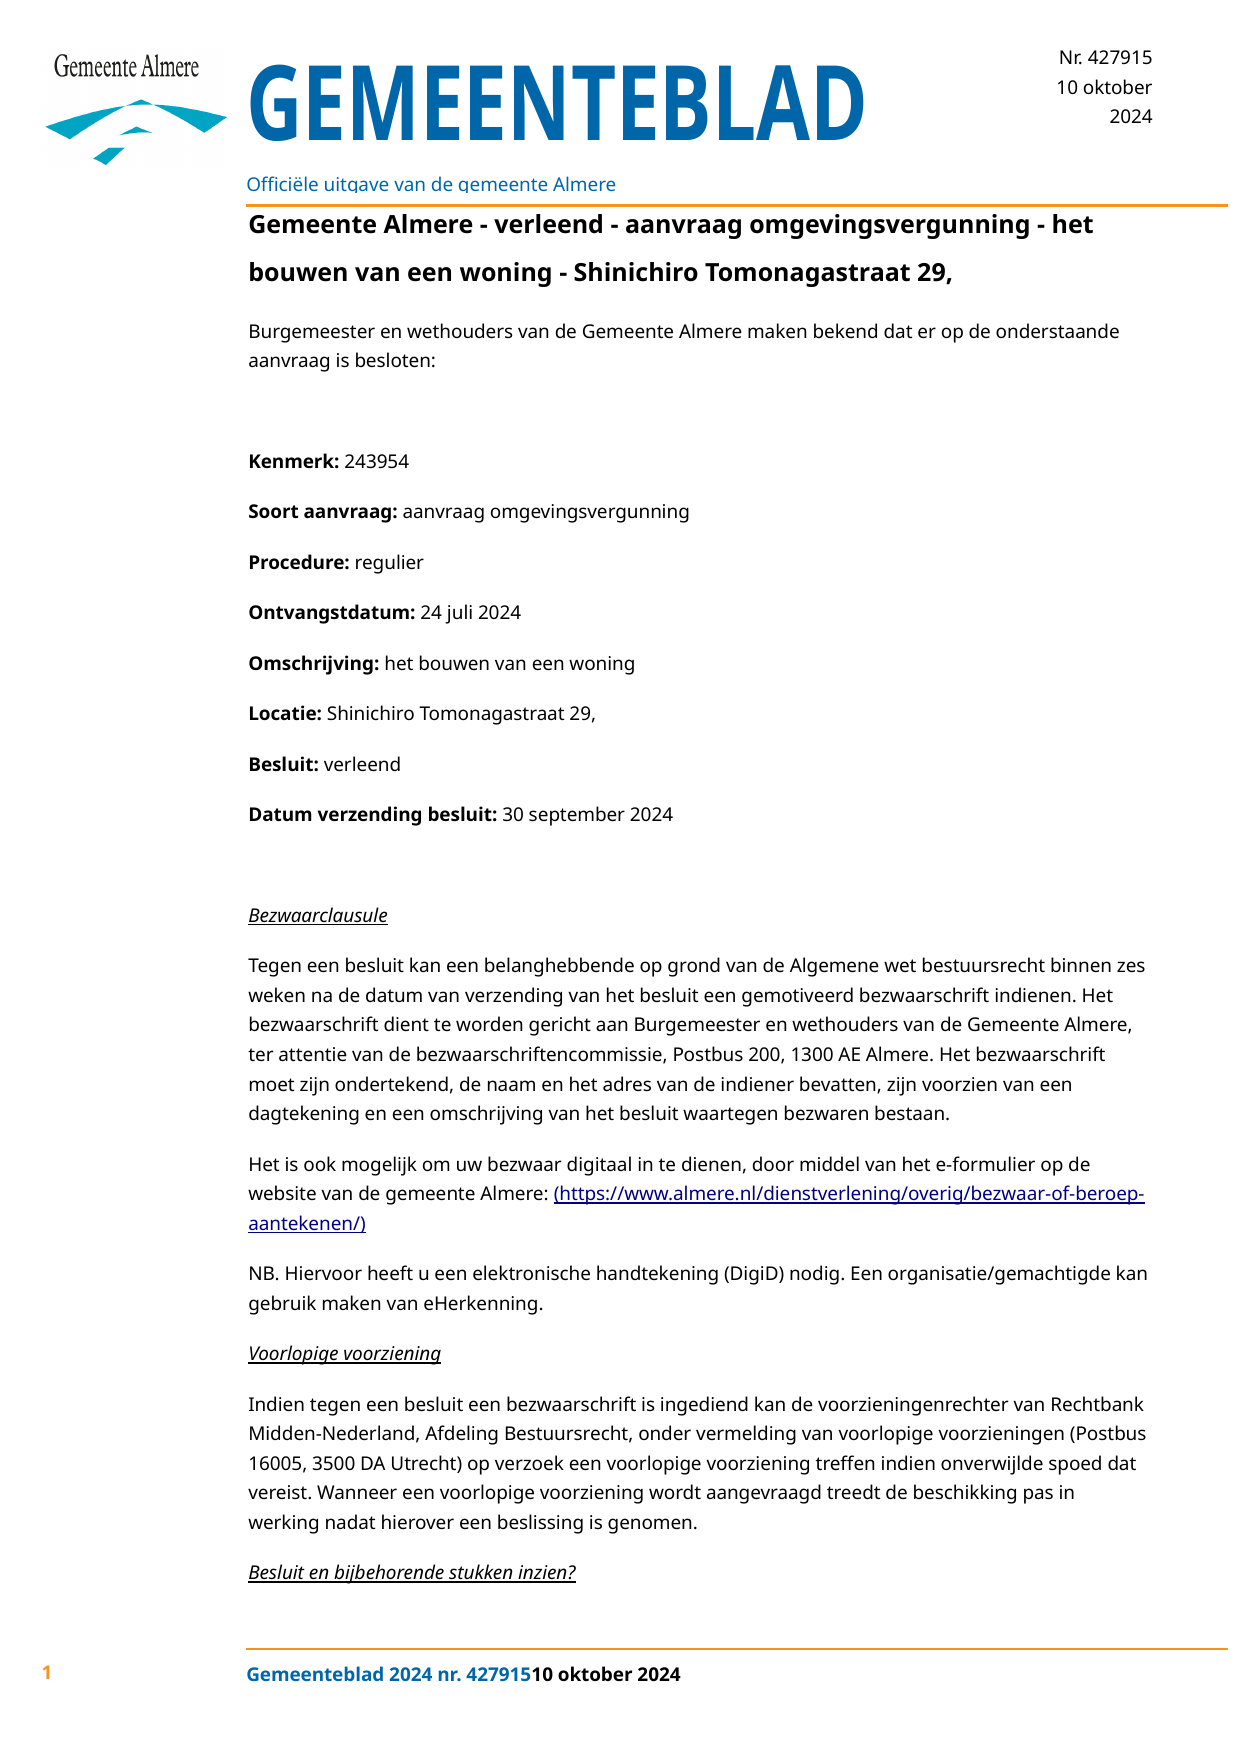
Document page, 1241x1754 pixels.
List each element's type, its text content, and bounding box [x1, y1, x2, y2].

text Tegen een besluit kan een belanghebbende op grond van de Algemene wet bestuursrecht binnen zes weken na de datum van verzending van het besluit een gemotiveerd bezwaarschrift indienen. Het bezwaarschrift dient te worden gericht aan Burgemeester en wethouders van de Gemeente Almere, ter attentie van de bezwaarschriftencommissie, Postbus 200, 1300 AE Almere. Het bezwaarschrift moet zijn ondertekend, de naam en het adres van de indiener bevatten, zijn voorzien van een dagtekening en een omschrijving van het besluit waartegen bezwaren bestaan. [248, 952, 1152, 1126]
text Kenmerk: 243954 [248, 448, 1152, 474]
text NB. Hiervoor heeft u een elektronische handtekening (DigiD) nodig. Een organisatie/gemachtigde kan gebruik maken van eHerkenning. [248, 1260, 1152, 1316]
text Procedure: regulier [248, 549, 1152, 575]
text Burgemeester en wethouders van de Gemeente Almere maken bekend dat er op de onderstaande aanvraag is besloten: [248, 318, 1152, 373]
text Indien tegen een besluit een bezwaarschrift is ingediend kan de voorzieningenrechter van Rechtbank Midden-Nederland, Afdeling Bestuursrecht, onder vermelding van voorlopige voorzieningen (Postbus 16005, 3500 DA Utrecht) op verzoek een voorlopige voorziening treffen indien onverwijlde spoed dat vereist. Wanneer een voorlopige voorziening wordt aangevraagd treedt de beschikking pas in werking nadat hierover een beslissing is genomen. [248, 1391, 1152, 1535]
text Gemeente Almere - verleend - aanvraag omgevingsvergunning - het bouwen van een woning - Shinichiro Tomonagastraat 29, [248, 207, 1152, 288]
text Besluit: verleend [248, 751, 1152, 777]
text Bezwaarclausule [248, 902, 1152, 928]
text Besluit en bijbehorende stukken inzien? [248, 1559, 1152, 1585]
text Locatie: Shinichiro Tomonagastraat 29, [248, 700, 1152, 726]
text Voorlopige voorziening [248, 1340, 1152, 1366]
text Het is ook mogelijk om uw bezwaar digitaal in te dienen, door middel van het e-formulier op de website van de gemeente Almere: (https://www.almere.nl/dienstverlening/overig/bezwaar-of-beroep-aantekenen/) [248, 1151, 1152, 1236]
text Datum verzending besluit: 30 september 2024 [248, 801, 1152, 827]
text Soort aanvraag: aanvraag omgevingsvergunning [248, 499, 1152, 524]
text Ontvangstdatum: 24 juli 2024 [248, 599, 1152, 625]
text Omschrijving: het bouwen van een woning [248, 650, 1152, 676]
picture [41, 47, 231, 172]
